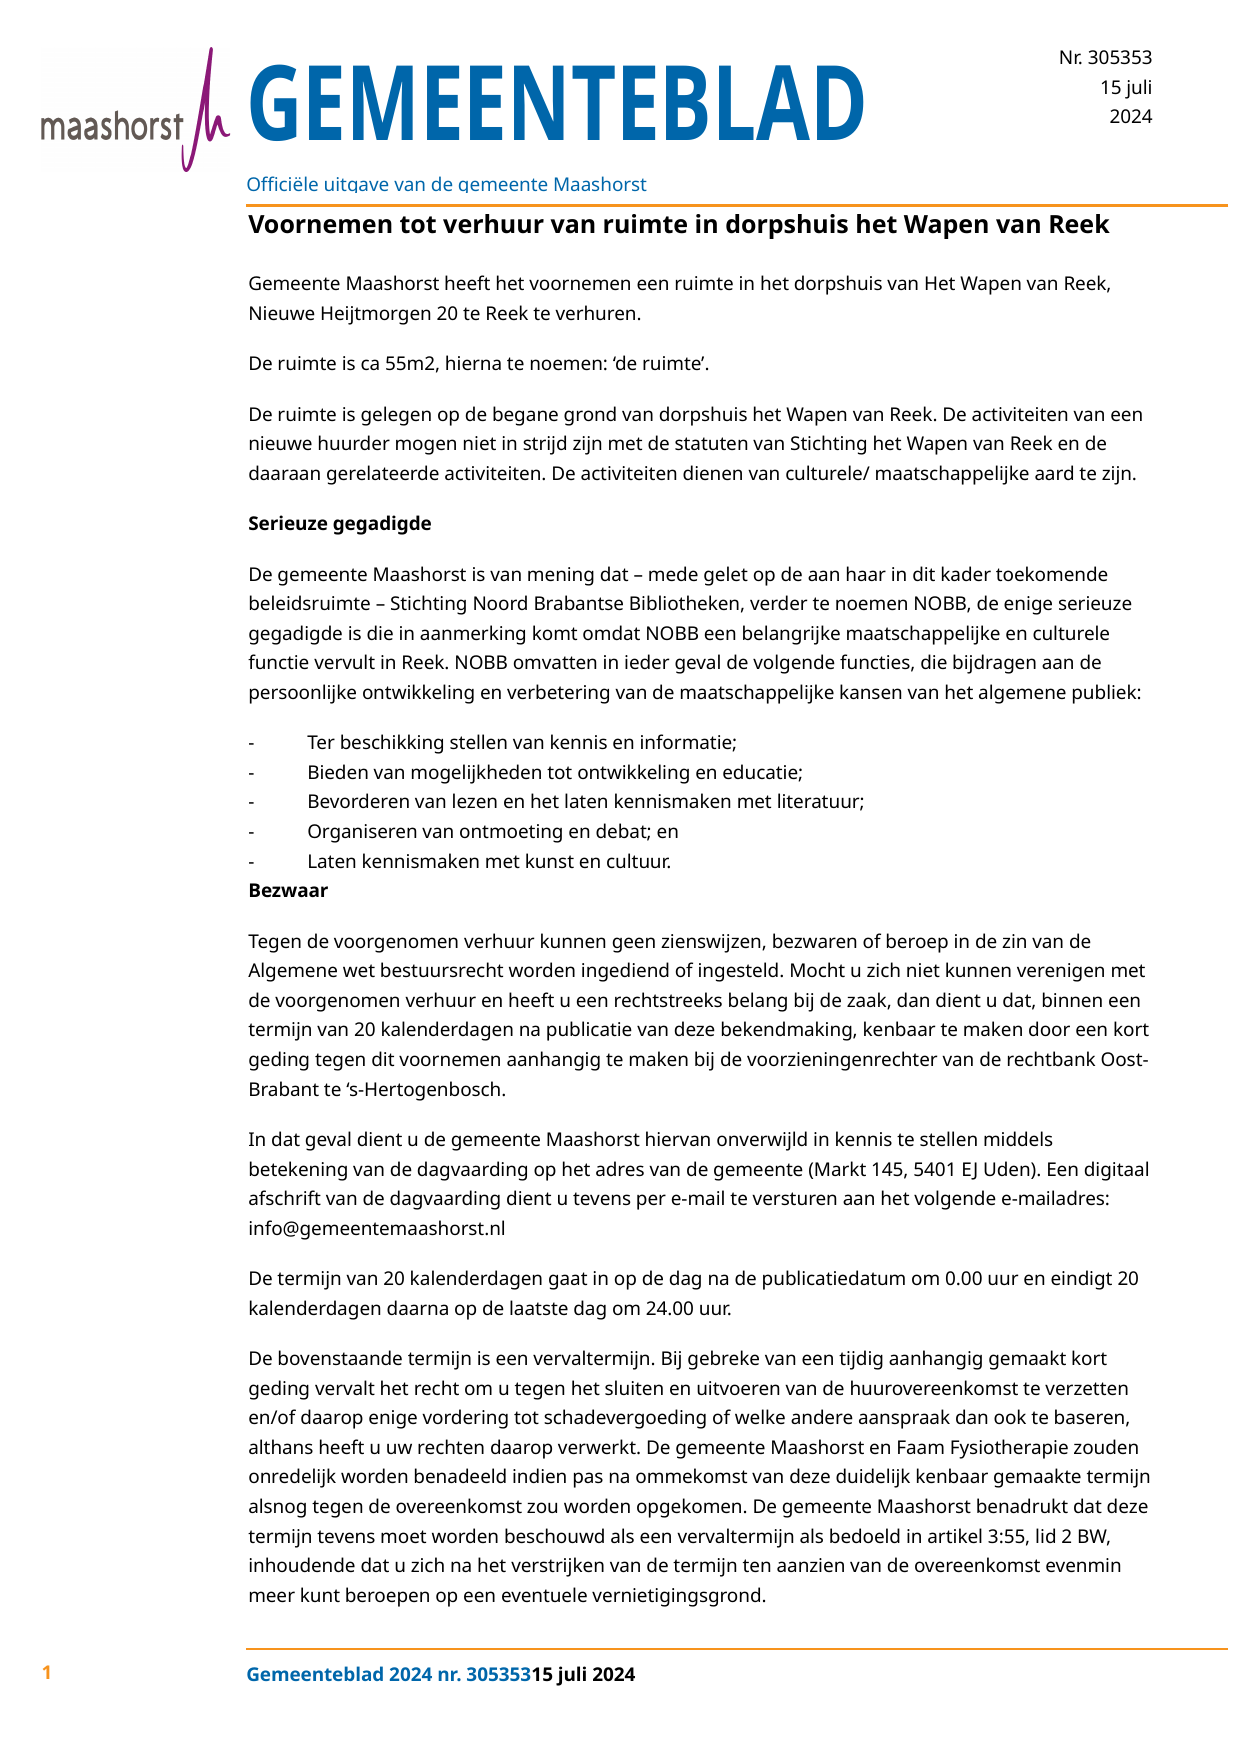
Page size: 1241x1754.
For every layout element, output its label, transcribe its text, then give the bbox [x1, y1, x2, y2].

text Voornemen tot verhuur van ruimte in dorpshuis het Wapen van Reek [248, 207, 1152, 241]
text In dat geval dient u de gemeente Maashorst hiervan onverwijld in kennis te stellen middels betekening van de dagvaarding op het adres van de gemeente (Markt 145, 5401 EJ Uden). Een digitaal afschrift van de dagvaarding dient u tevens per e-mail te versturen aan het volgende e-mailadres: info@gemeentemaashorst.nl [248, 1126, 1152, 1241]
list Bieden van mogelijkheden tot ontwikkeling en educatie; [248, 759, 1152, 785]
text Gemeente Maashorst heeft het voornemen een ruimte in het dorpshuis van Het Wapen van Reek, Nieuwe Heijtmorgen 20 te Reek te verhuren. [248, 270, 1152, 326]
text Serieuze gegadigde [248, 510, 1152, 536]
list Ter beschikking stellen van kennis en informatie; [248, 729, 1152, 755]
list Laten kennismaken met kunst en cultuur. [248, 848, 1152, 873]
picture [41, 47, 231, 172]
text De ruimte is gelegen op de begane grond van dorpshuis het Wapen van Reek. De activiteiten van een nieuwe huurder mogen niet in strijd zijn met de statuten van Stichting het Wapen van Reek en de daaraan gerelateerde activiteiten. De activiteiten dienen van culturele/ maatschappelijke aard te zijn. [248, 401, 1152, 486]
text De gemeente Maashorst is van mening dat – mede gelet op de aan haar in dit kader toekomende beleidsruimte – Stichting Noord Brabantse Bibliotheken, verder te noemen NOBB, de enige serieuze gegadigde is die in aanmerking komt omdat NOBB een belangrijke maatschappelijke en culturele functie vervult in Reek. NOBB omvatten in ieder geval de volgende functies, die bijdragen aan de persoonlijke ontwikkeling en verbetering van de maatschappelijke kansen van het algemene publiek: [248, 561, 1152, 705]
list Bevorderen van lezen en het laten kennismaken met literatuur; [248, 789, 1152, 814]
text Tegen de voorgenomen verhuur kunnen geen zienswijzen, bezwaren of beroep in de zin van de Algemene wet bestuursrecht worden ingediend of ingesteld. Mocht u zich niet kunnen verenigen met de voorgenomen verhuur en heeft u een rechtstreeks belang bij de zaak, dan dient u dat, binnen een termijn van 20 kalenderdagen na publicatie van deze bekendmaking, kenbaar te maken door een kort geding tegen dit voornemen aanhangig te maken bij de voorzieningenrechter van de rechtbank Oost-Brabant te ‘s-Hertogenbosch. [248, 928, 1152, 1101]
text De bovenstaande termijn is een vervaltermijn. Bij gebreke van een tijdig aanhangig gemaakt kort geding vervalt het recht om u tegen het sluiten en uitvoeren van de huurovereenkomst te verzetten en/of daarop enige vordering tot schadevergoeding of welke andere aanspraak dan ook te baseren, althans heeft u uw rechten daarop verwerkt. De gemeente Maashorst en Faam Fysiotherapie zouden onredelijk worden benadeeld indien pas na ommekomst van deze duidelijk kenbaar gemaakte termijn alsnog tegen de overeenkomst zou worden opgekomen. De gemeente Maashorst benadrukt dat deze termijn tevens moet worden beschouwd als een vervaltermijn als bedoeld in artikel 3:55, lid 2 BW, inhoudende dat u zich na het verstrijken van de termijn ten aanzien van de overeenkomst evenmin meer kunt beroepen op een eventuele vernietigingsgrond. [248, 1345, 1152, 1608]
text Bezwaar [248, 877, 1152, 903]
text De termijn van 20 kalenderdagen gaat in op de dag na de publicatiedatum om 0.00 uur en eindigt 20 kalenderdagen daarna op de laatste dag om 24.00 uur. [248, 1265, 1152, 1321]
text De ruimte is ca 55m2, hierna te noemen: ‘de ruimte’. [248, 350, 1152, 376]
list Organiseren van ontmoeting en debat; en [248, 818, 1152, 844]
